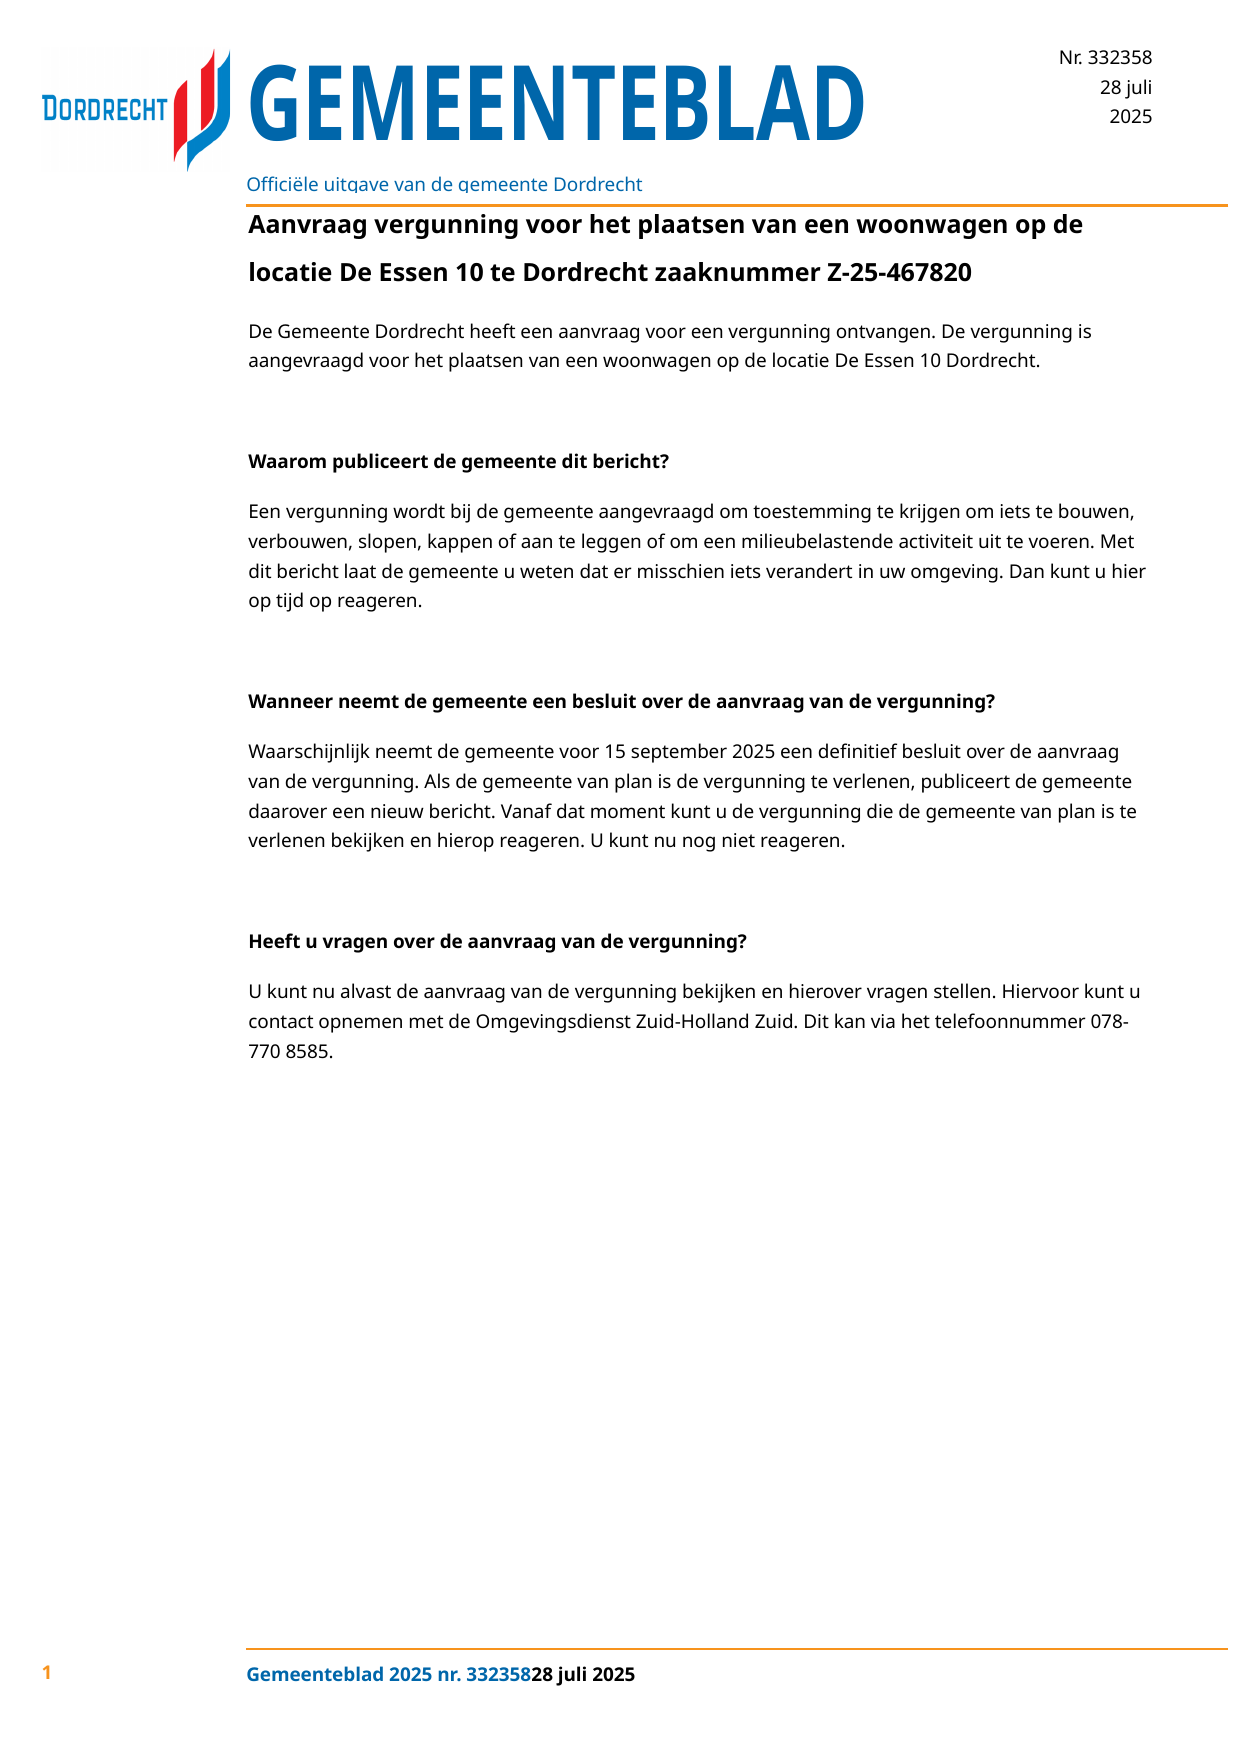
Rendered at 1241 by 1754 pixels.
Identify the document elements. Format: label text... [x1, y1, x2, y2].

text De Gemeente Dordrecht heeft een aanvraag voor een vergunning ontvangen. De vergunning is aangevraagd voor het plaatsen van een woonwagen op de locatie De Essen 10 Dordrecht. [248, 318, 1152, 373]
text Wanneer neemt de gemeente een besluit over de aanvraag van de vergunning? [248, 688, 1152, 714]
text Aanvraag vergunning voor het plaatsen van een woonwagen op de locatie De Essen 10 te Dordrecht zaaknummer Z-25-467820 [248, 207, 1152, 288]
text Heeft u vragen over de aanvraag van de vergunning? [248, 928, 1152, 954]
text Waarschijnlijk neemt de gemeente voor 15 september 2025 een definitief besluit over de aanvraag van de vergunning. Als de gemeente van plan is de vergunning te verlenen, publiceert de gemeente daarover een nieuw bericht. Vanaf dat moment kunt u de vergunning die de gemeente van plan is te verlenen bekijken en hierop reageren. U kunt nu nog niet reageren. [248, 739, 1152, 853]
text Een vergunning wordt bij de gemeente aangevraagd om toestemming te krijgen om iets te bouwen, verbouwen, slopen, kappen of aan te leggen of om een milieubelastende activiteit uit te voeren. Met dit bericht laat de gemeente u weten dat er misschien iets verandert in uw omgeving. Dan kunt u hier op tijd op reageren. [248, 499, 1152, 613]
picture [41, 47, 231, 172]
text U kunt nu alvast de aanvraag van de vergunning bekijken en hierover vragen stellen. Hiervoor kunt u contact opnemen met de Omgevingsdienst Zuid-Holland Zuid. Dit kan via het telefoonnummer 078-770 8585. [248, 979, 1152, 1064]
text Waarom publiceert de gemeente dit bericht? [248, 448, 1152, 474]
